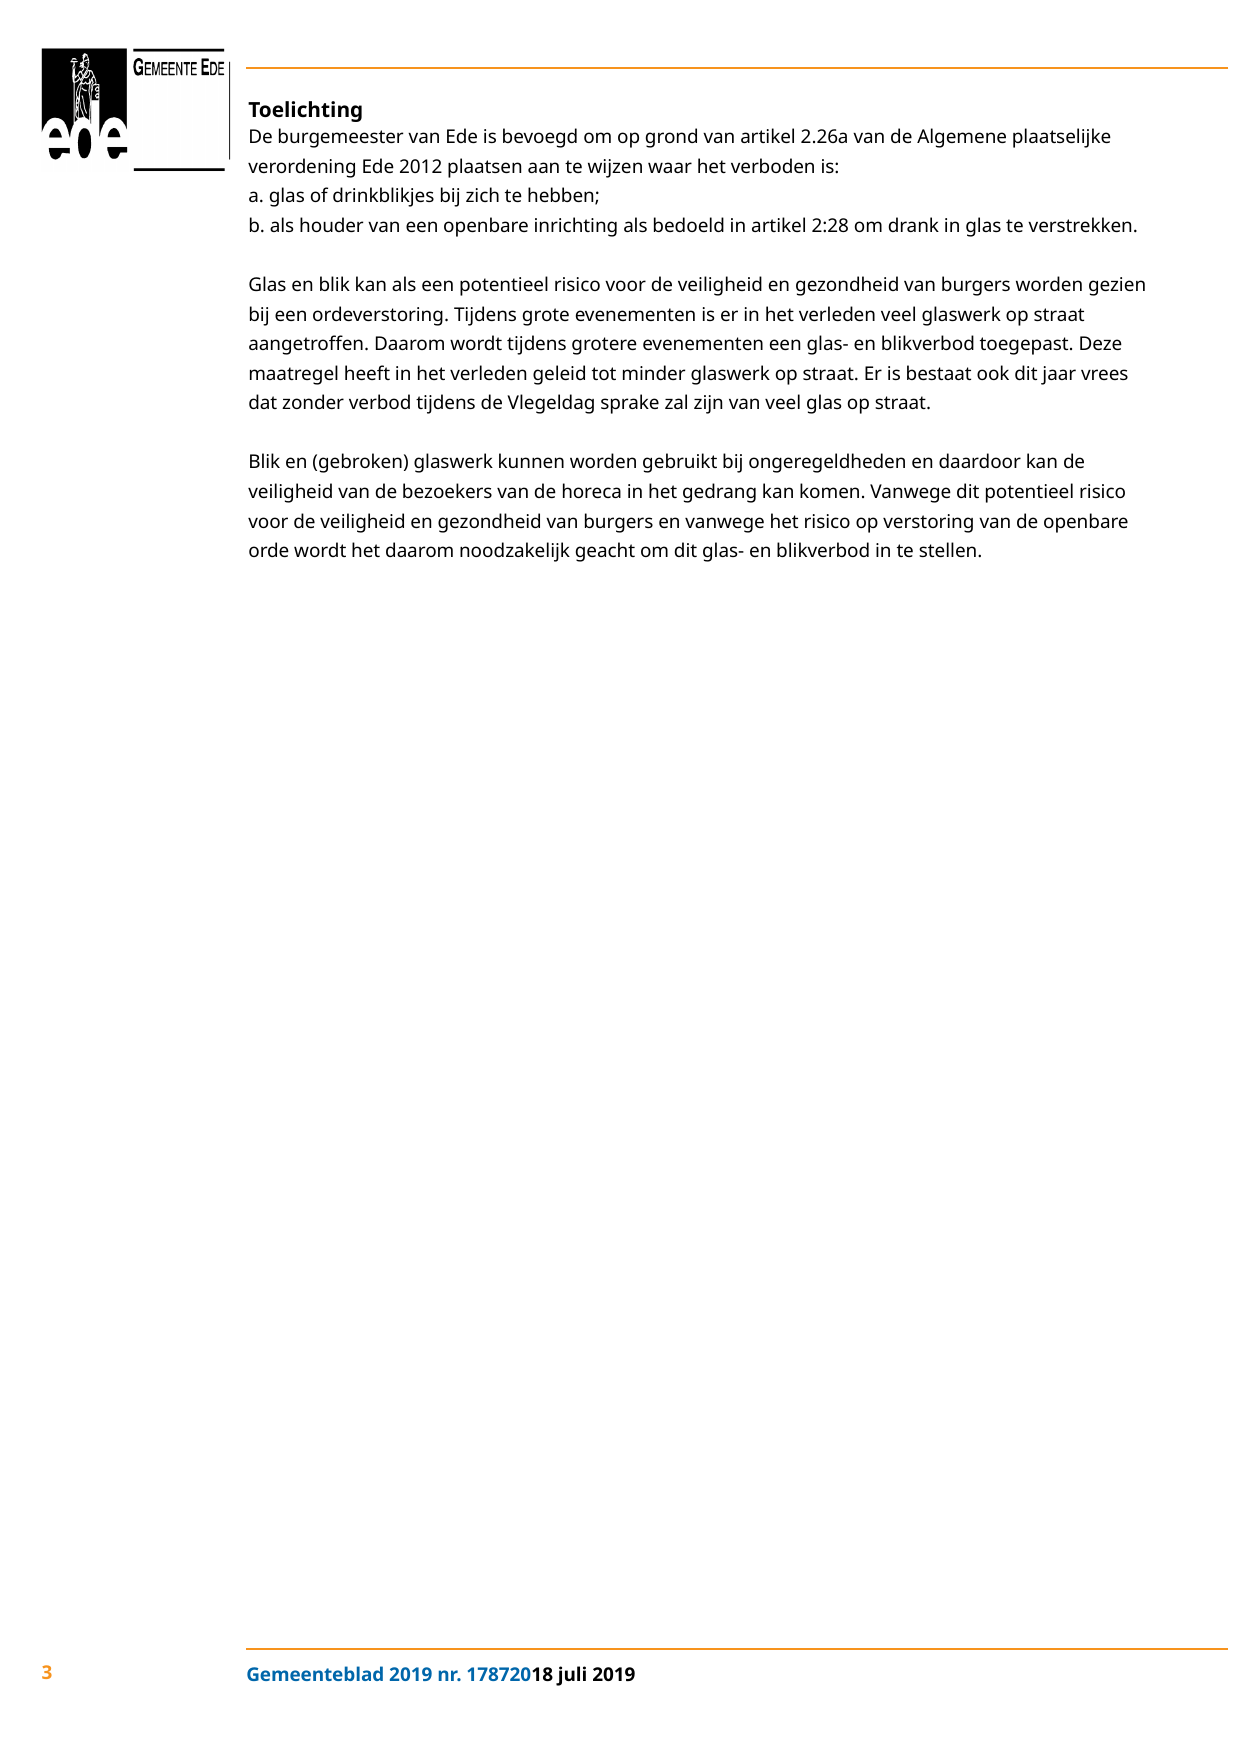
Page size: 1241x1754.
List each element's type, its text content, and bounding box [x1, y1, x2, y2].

text Glas en blik kan als een potentieel risico voor de veiligheid en gezondheid van burgers worden gezien bij een ordeverstoring. Tijdens grote evenementen is er in het verleden veel glaswerk op straat aangetroffen. Daarom wordt tijdens grotere evenementen een glas- en blikverbod toegepast. Deze maatregel heeft in het verleden geleid tot minder glaswerk op straat. Er is bestaat ook dit jaar vrees dat zonder verbod tijdens de Vlegeldag sprake zal zijn van veel glas op straat. [248, 271, 1152, 415]
picture [41, 47, 231, 172]
text Blik en (gebroken) glaswerk kunnen worden gebruikt bij ongeregeldheden en daardoor kan de veiligheid van de bezoekers van de horeca in het gedrang kan komen. Vanwege dit potentieel risico voor de veiligheid en gezondheid van burgers en vanwege het risico op verstoring van de openbare orde wordt het daarom noodzakelijk geacht om dit glas- en blikverbod in te stellen. [248, 449, 1152, 563]
text b. als houder van een openbare inrichting als bedoeld in artikel 2:28 om drank in glas te verstrekken. [248, 212, 1152, 238]
text a. glas of drinkblikjes bij zich te hebben; [248, 182, 1152, 208]
text De burgemeester van Ede is bevoegd om op grond van artikel 2.26a van de Algemene plaatselijke verordening Ede 2012 plaatsen aan te wijzen waar het verboden is: [248, 123, 1152, 179]
text Toelichting [248, 95, 1152, 123]
